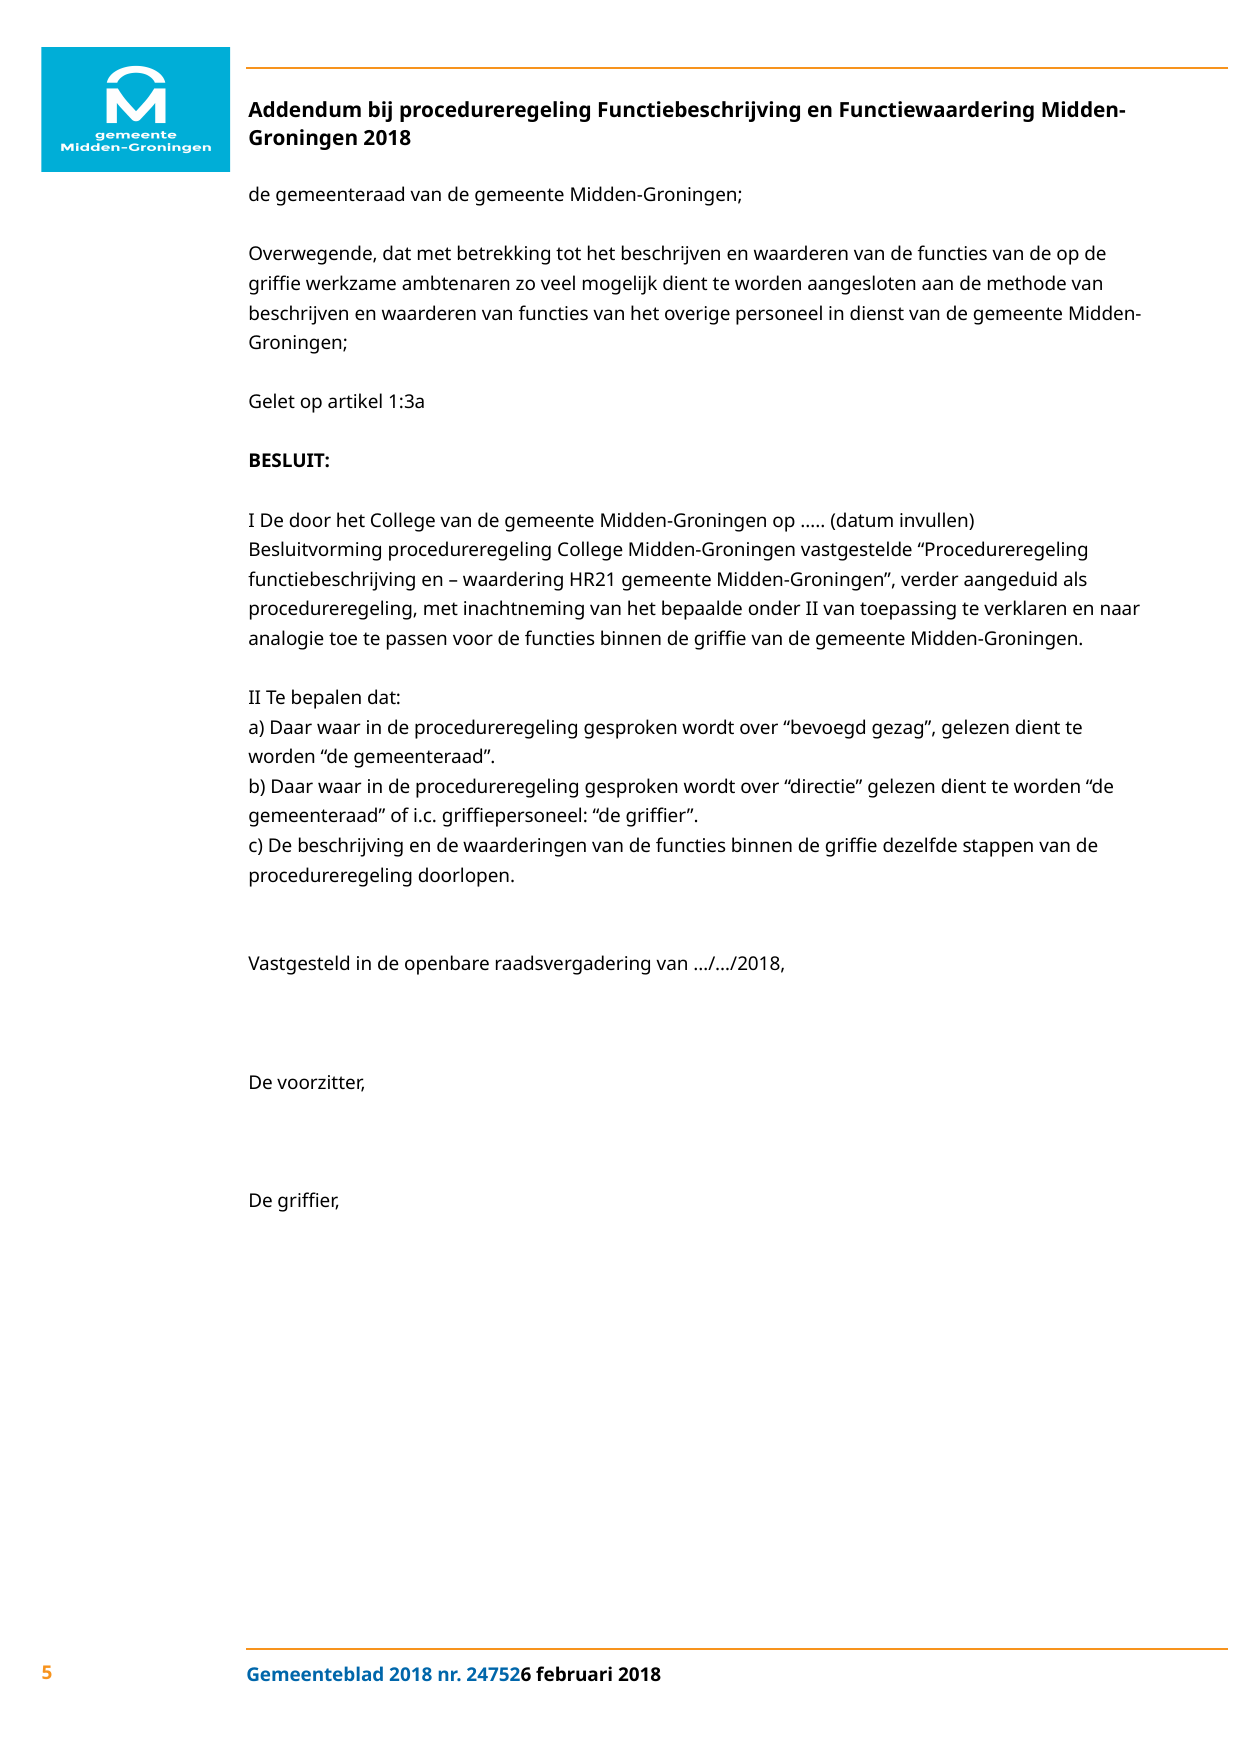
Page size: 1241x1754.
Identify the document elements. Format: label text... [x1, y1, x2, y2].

text b) Daar waar in de procedureregeling gesproken wordt over “directie” gelezen dient te worden “de gemeenteraad” of i.c. griffiepersoneel: “de griffier”. [248, 773, 1152, 828]
text Addendum bij procedureregeling Functiebeschrijving en Functiewaardering Midden-Groningen 2018 [248, 95, 1152, 152]
text Besluitvorming procedureregeling College Midden-Groningen vastgestelde “Procedureregeling functiebeschrijving en – waardering HR21 gemeente Midden-Groningen”, verder aangeduid als procedureregeling, met inachtneming van het bepaalde onder II van toepassing te verklaren en naar analogie toe te passen voor de functies binnen de griffie van de gemeente Midden-Groningen. [248, 536, 1152, 651]
text Gelet op artikel 1:3a [248, 388, 1152, 414]
text Overwegende, dat met betrekking tot het beschrijven en waarderen van de functies van de op de griffie werkzame ambtenaren zo veel mogelijk dient te worden aangesloten aan de methode van beschrijven en waarderen van functies van het overige personeel in dienst van de gemeente Midden-Groningen; [248, 241, 1152, 355]
text BESLUIT: [248, 448, 1152, 473]
picture [184, 146, 190, 153]
picture [108, 66, 164, 82]
text II Te bepalen dat: [248, 684, 1152, 710]
text De voorzitter, [248, 1069, 1152, 1094]
text I De door het College van de gemeente Midden-Groningen op ….. (datum invullen) [248, 507, 1152, 532]
text De griffier, [248, 1187, 1152, 1213]
picture [107, 89, 165, 122]
text Vastgesteld in de openbare raadsvergadering van …/…/2018, [248, 951, 1152, 976]
text a) Daar waar in de procedureregeling gesproken wordt over “bevoegd gezag”, gelezen dient te worden “de gemeenteraad”. [248, 714, 1152, 769]
text de gemeenteraad van de gemeente Midden-Groningen; [248, 181, 1152, 207]
text c) De beschrijving en de waarderingen van de functies binnen de griffie dezelfde stappen van de procedureregeling doorlopen. [248, 832, 1152, 887]
